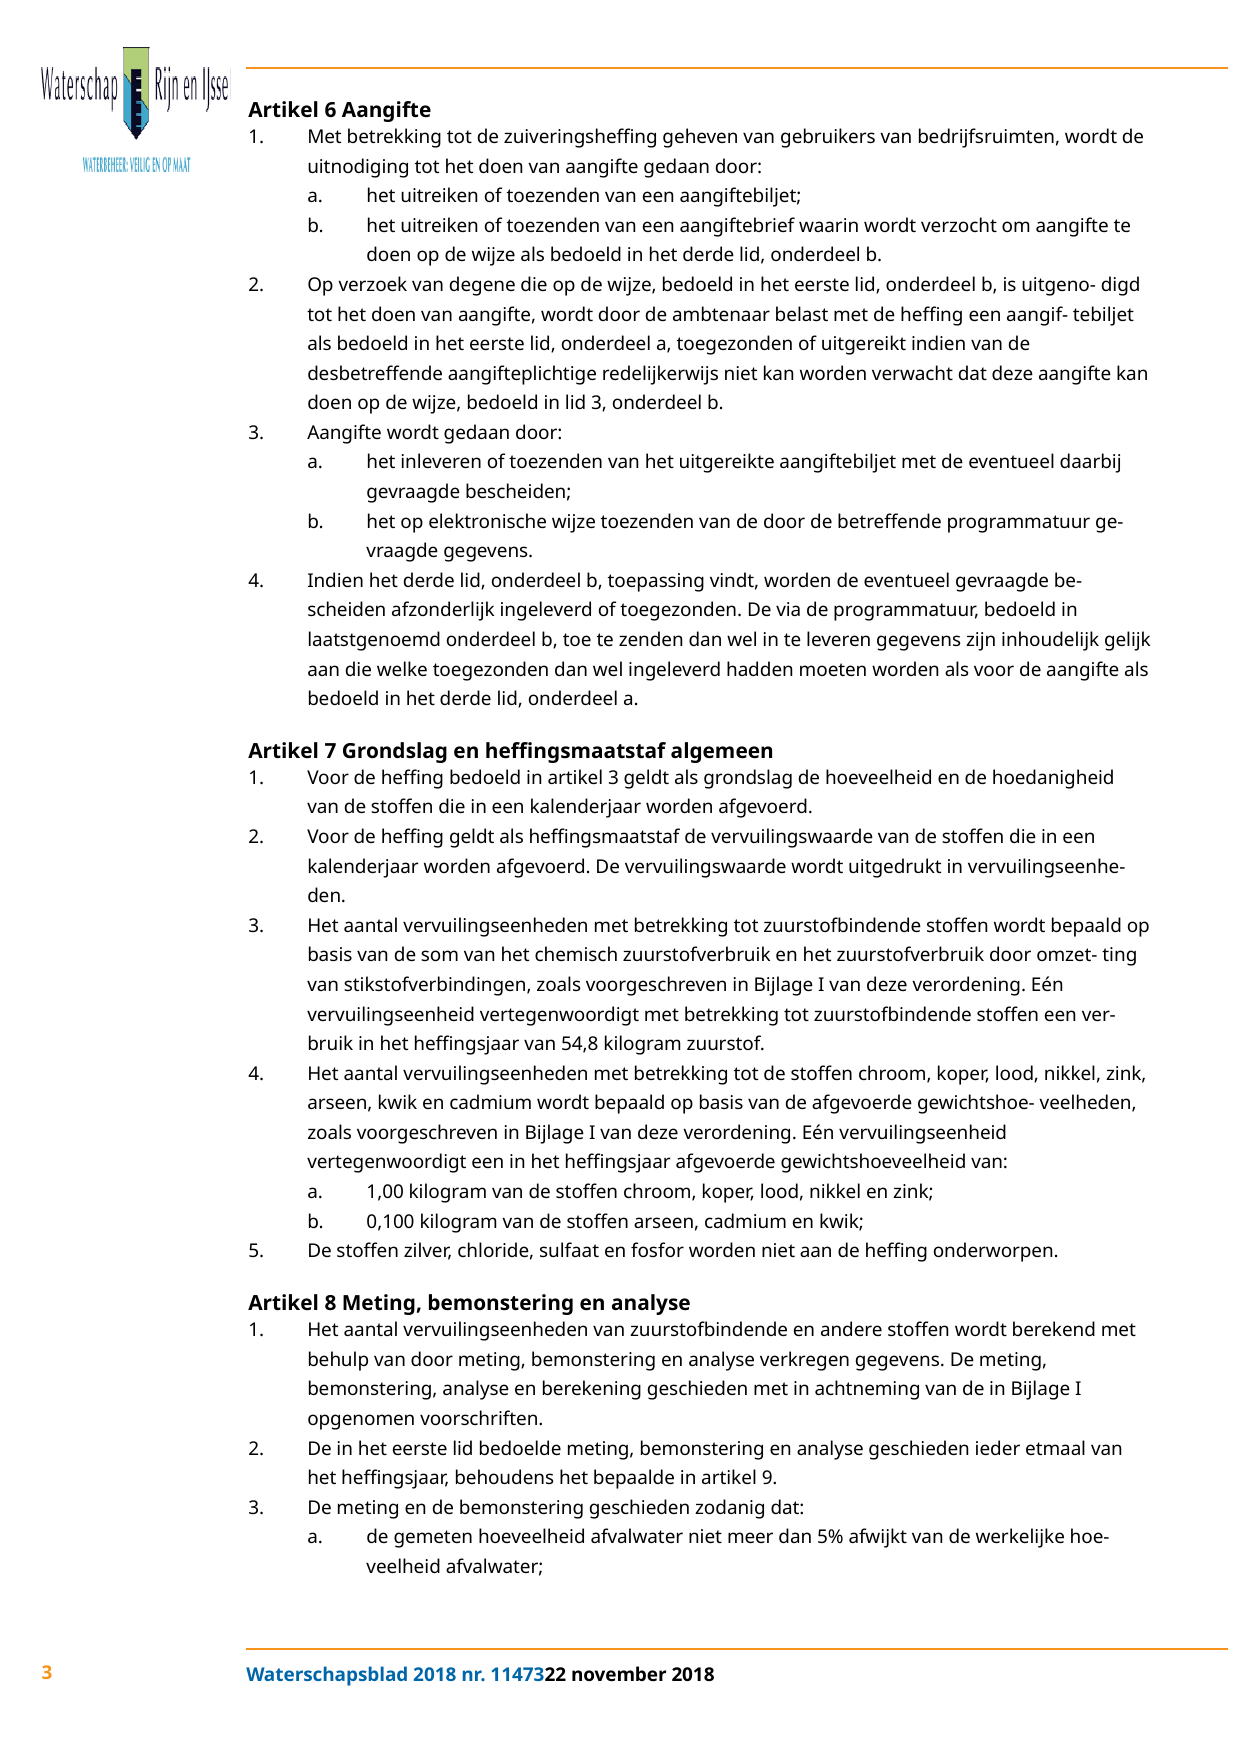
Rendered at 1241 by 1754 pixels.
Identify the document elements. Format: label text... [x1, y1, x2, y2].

list Indien het derde lid, onderdeel b, toepassing vindt, worden de eventueel gevraagde be- scheiden afzonderlijk ingeleverd of toegezonden. De via de programmatuur, bedoeld in laatstgenoemd onderdeel b, toe te zenden dan wel in te leveren gegevens zijn inhoudelijk gelijk aan die welke toegezonden dan wel ingeleverd hadden moeten worden als voor de aangifte als bedoeld in het derde lid, onderdeel a. [248, 567, 1152, 711]
list Voor de heffing bedoeld in artikel 3 geldt als grondslag de hoeveelheid en de hoedanigheid van de stoffen die in een kalenderjaar worden afgevoerd. [248, 764, 1152, 819]
list Aangifte wordt gedaan door: [248, 419, 1152, 445]
list Het aantal vervuilingseenheden met betrekking tot de stoffen chroom, koper, lood, nikkel, zink, arseen, kwik en cadmium wordt bepaald op basis van de afgevoerde gewichtshoe- veelheden, zoals voorgeschreven in Bijlage I van deze verordening. Eén vervuilingseenheid vertegenwoordigt een in het heffingsjaar afgevoerde gewichtshoeveelheid van: [248, 1060, 1152, 1174]
text Artikel 7 Grondslag en heffingsmaatstaf algemeen [248, 736, 1152, 764]
picture [41, 47, 231, 172]
list Voor de heffing geldt als heffingsmaatstaf de vervuilingswaarde van de stoffen die in een kalenderjaar worden afgevoerd. De vervuilingswaarde wordt uitgedrukt in vervuilingseenhe- den. [248, 823, 1152, 908]
list de gemeten hoeveelheid afvalwater niet meer dan 5% afwijkt van de werkelijke hoe- veelheid afvalwater; [307, 1523, 1152, 1579]
list 0,100 kilogram van de stoffen arseen, cadmium en kwik; [307, 1208, 1152, 1234]
list De meting en de bemonstering geschieden zodanig dat: [248, 1494, 1152, 1519]
list het op elektronische wijze toezenden van de door de betreffende programmatuur ge- vraagde gegevens. [307, 508, 1152, 563]
list Het aantal vervuilingseenheden van zuurstofbindende en andere stoffen wordt berekend met behulp van door meting, bemonstering en analyse verkregen gegevens. De meting, bemonstering, analyse en berekening geschieden met in achtneming van de in Bijlage I opgenomen voorschriften. [248, 1316, 1152, 1431]
list Met betrekking tot de zuiveringsheffing geheven van gebruikers van bedrijfsruimten, wordt de uitnodiging tot het doen van aangifte gedaan door: [248, 123, 1152, 178]
list het uitreiken of toezenden van een aangiftebrief waarin wordt verzocht om aangifte te doen op de wijze als bedoeld in het derde lid, onderdeel b. [307, 212, 1152, 267]
list De stoffen zilver, chloride, sulfaat en fosfor worden niet aan de heffing onderworpen. [248, 1237, 1152, 1263]
list het uitreiken of toezenden van een aangiftebiljet; [307, 182, 1152, 208]
list Op verzoek van degene die op de wijze, bedoeld in het eerste lid, onderdeel b, is uitgeno- digd tot het doen van aangifte, wordt door de ambtenaar belast met de heffing een aangif- tebiljet als bedoeld in het eerste lid, onderdeel a, toegezonden of uitgereikt indien van de desbetreffende aangifteplichtige redelijkerwijs niet kan worden verwacht dat deze aangifte kan doen op de wijze, bedoeld in lid 3, onderdeel b. [248, 271, 1152, 415]
list het inleveren of toezenden van het uitgereikte aangiftebiljet met de eventueel daarbij gevraagde bescheiden; [307, 449, 1152, 504]
list Het aantal vervuilingseenheden met betrekking tot zuurstofbindende stoffen wordt bepaald op basis van de som van het chemisch zuurstofverbruik en het zuurstofverbruik door omzet- ting van stikstofverbindingen, zoals voorgeschreven in Bijlage I van deze verordening. Eén vervuilingseenheid vertegenwoordigt met betrekking tot zuurstofbindende stoffen een ver-bruik in het heffingsjaar van 54,8 kilogram zuurstof. [248, 912, 1152, 1056]
text Artikel 6 Aangifte [248, 95, 1152, 123]
text Artikel 8 Meting, bemonstering en analyse [248, 1288, 1152, 1316]
list De in het eerste lid bedoelde meting, bemonstering en analyse geschieden ieder etmaal van het heffingsjaar, behoudens het bepaalde in artikel 9. [248, 1435, 1152, 1490]
list 1,00 kilogram van de stoffen chroom, koper, lood, nikkel en zink; [307, 1178, 1152, 1204]
